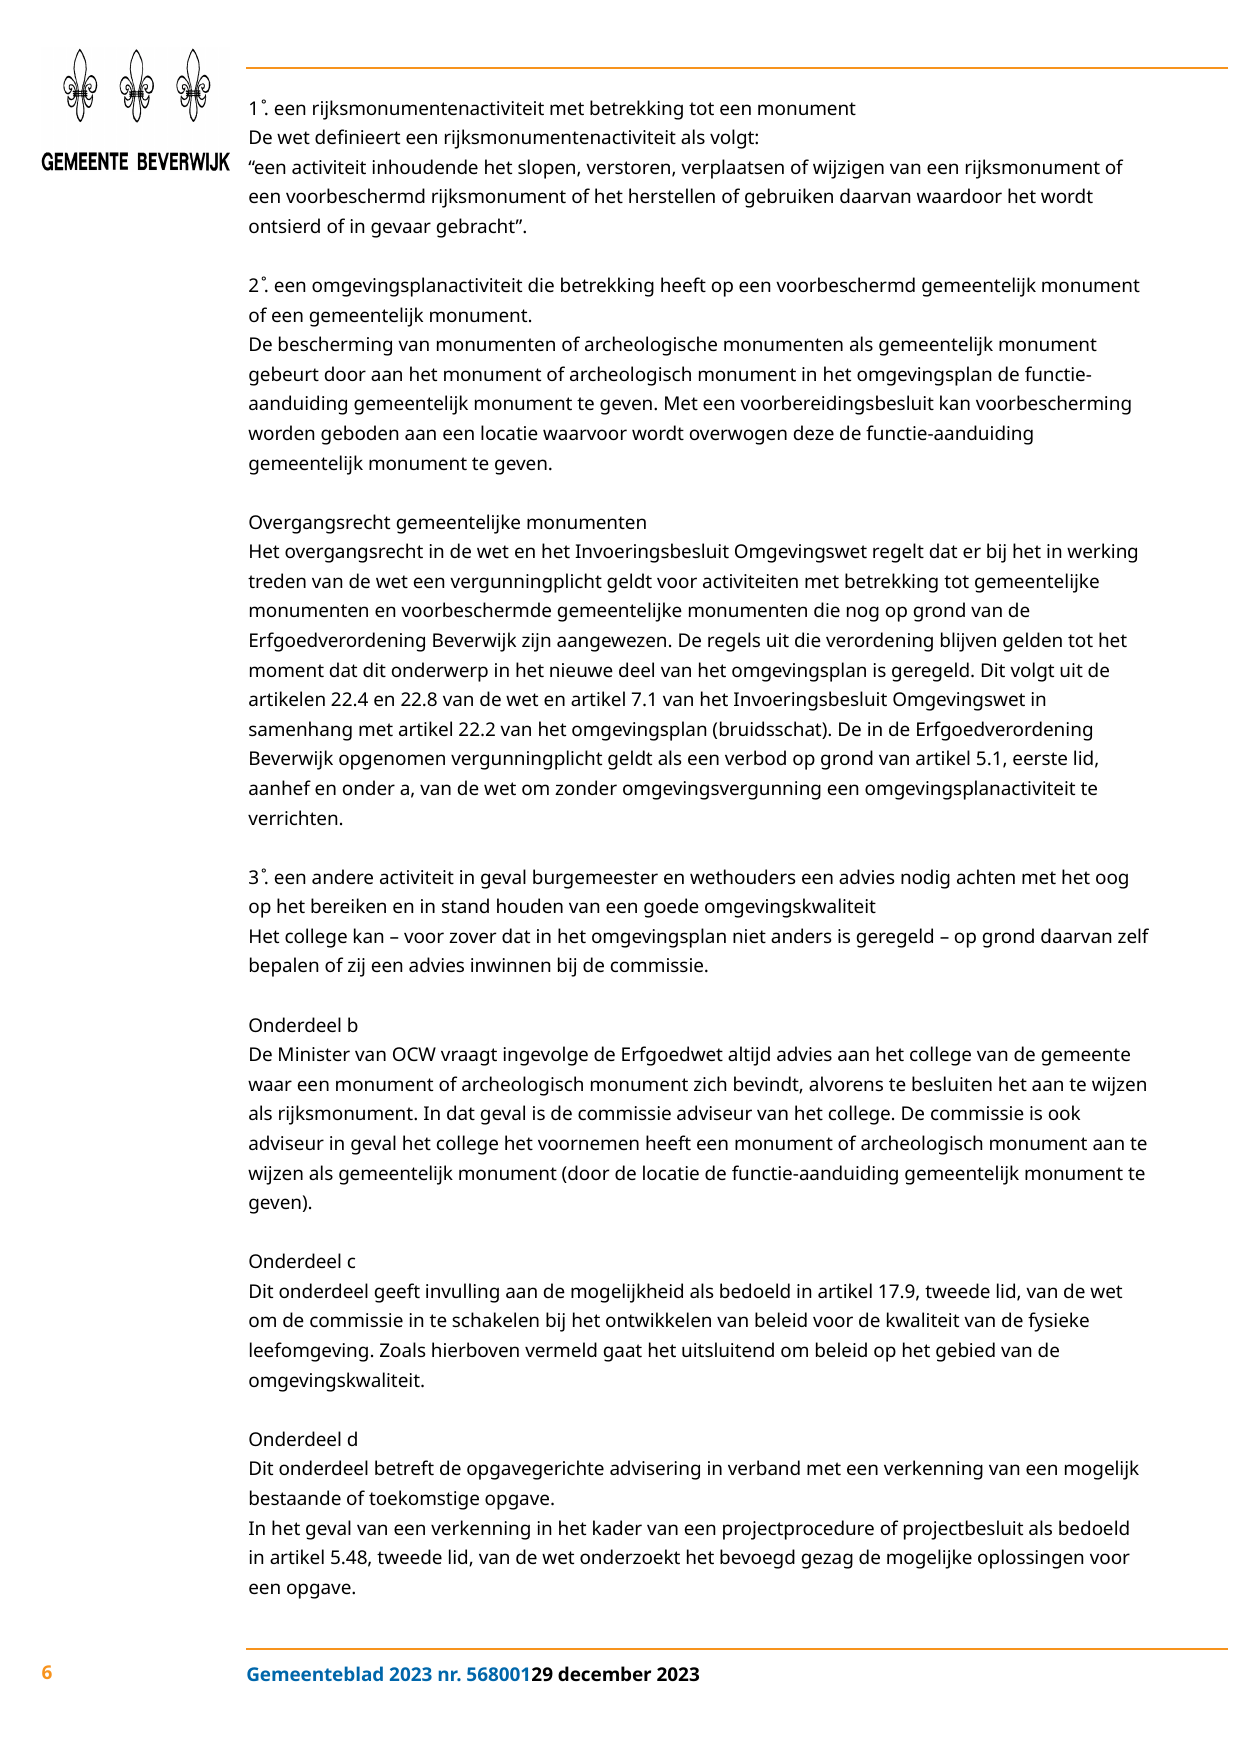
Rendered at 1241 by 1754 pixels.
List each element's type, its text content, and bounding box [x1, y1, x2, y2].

text Onderdeel c [248, 1248, 1152, 1274]
text 3 ̊. een andere activiteit in geval burgemeester en wethouders een advies nodig achten met het oog op het bereiken en in stand houden van een goede omgevingskwaliteit [248, 864, 1152, 919]
text Overgangsrecht gemeentelijke monumenten [248, 509, 1152, 535]
text Het college kan – voor zover dat in het omgevingsplan niet anders is geregeld – op grond daarvan zelf bepalen of zij een advies inwinnen bij de commissie. [248, 923, 1152, 978]
text Onderdeel b [248, 1012, 1152, 1038]
text 1 ̊. een rijksmonumentenactiviteit met betrekking tot een monument [248, 95, 1152, 121]
text In het geval van een verkenning in het kader van een projectprocedure of projectbesluit als bedoeld in artikel 5.48, tweede lid, van de wet onderzoekt het bevoegd gezag de mogelijke oplossingen voor een opgave. [248, 1515, 1152, 1600]
text Het overgangsrecht in de wet en het Invoeringsbesluit Omgevingswet regelt dat er bij het in werking treden van de wet een vergunningplicht geldt voor activiteiten met betrekking tot gemeentelijke monumenten en voorbeschermde gemeentelijke monumenten die nog op grond van de Erfgoedverordening Beverwijk zijn aangewezen. De regels uit die verordening blijven gelden tot het moment dat dit onderwerp in het nieuwe deel van het omgevingsplan is geregeld. Dit volgt uit de artikelen 22.4 en 22.8 van de wet en artikel 7.1 van het Invoeringsbesluit Omgevingswet in samenhang met artikel 22.2 van het omgevingsplan (bruidsschat). De in de Erfgoedverordening Beverwijk opgenomen vergunningplicht geldt als een verbod op grond van artikel 5.1, eerste lid, aanhef en onder a, van de wet om zonder omgevingsvergunning een omgevingsplanactiviteit te verrichten. [248, 538, 1152, 831]
text Dit onderdeel geeft invulling aan de mogelijkheid als bedoeld in artikel 17.9, tweede lid, van de wet om de commissie in te schakelen bij het ontwikkelen van beleid voor de kwaliteit van de fysieke leefomgeving. Zoals hierboven vermeld gaat het uitsluitend om beleid op het gebied van de omgevingskwaliteit. [248, 1278, 1152, 1393]
text De wet definieert een rijksmonumentenactiviteit als volgt: [248, 124, 1152, 150]
text “een activiteit inhoudende het slopen, verstoren, verplaatsen of wijzigen van een rijksmonument of een voorbeschermd rijksmonument of het herstellen of gebruiken daarvan waardoor het wordt ontsierd of in gevaar gebracht”. [248, 154, 1152, 239]
text De Minister van OCW vraagt ingevolge de Erfgoedwet altijd advies aan het college van de gemeente waar een monument of archeologisch monument zich bevindt, alvorens te besluiten het aan te wijzen als rijksmonument. In dat geval is de commissie adviseur van het college. De commissie is ook adviseur in geval het college het voornemen heeft een monument of archeologisch monument aan te wijzen als gemeentelijk monument (door de locatie de functie-aanduiding gemeentelijk monument te geven). [248, 1041, 1152, 1215]
text Dit onderdeel betreft de opgavegerichte advisering in verband met een verkenning van een mogelijk bestaande of toekomstige opgave. [248, 1456, 1152, 1511]
text De bescherming van monumenten of archeologische monumenten als gemeentelijk monument gebeurt door aan het monument of archeologisch monument in het omgevingsplan de functie-aanduiding gemeentelijk monument te geven. Met een voorbereidingsbesluit kan voorbescherming worden geboden aan een locatie waarvoor wordt overwogen deze de functie-aanduiding gemeentelijk monument te geven. [248, 331, 1152, 476]
text 2 ̊. een omgevingsplanactiviteit die betrekking heeft op een voorbeschermd gemeentelijk monument of een gemeentelijk monument. [248, 272, 1152, 328]
text Onderdeel d [248, 1426, 1152, 1452]
picture [41, 47, 231, 172]
